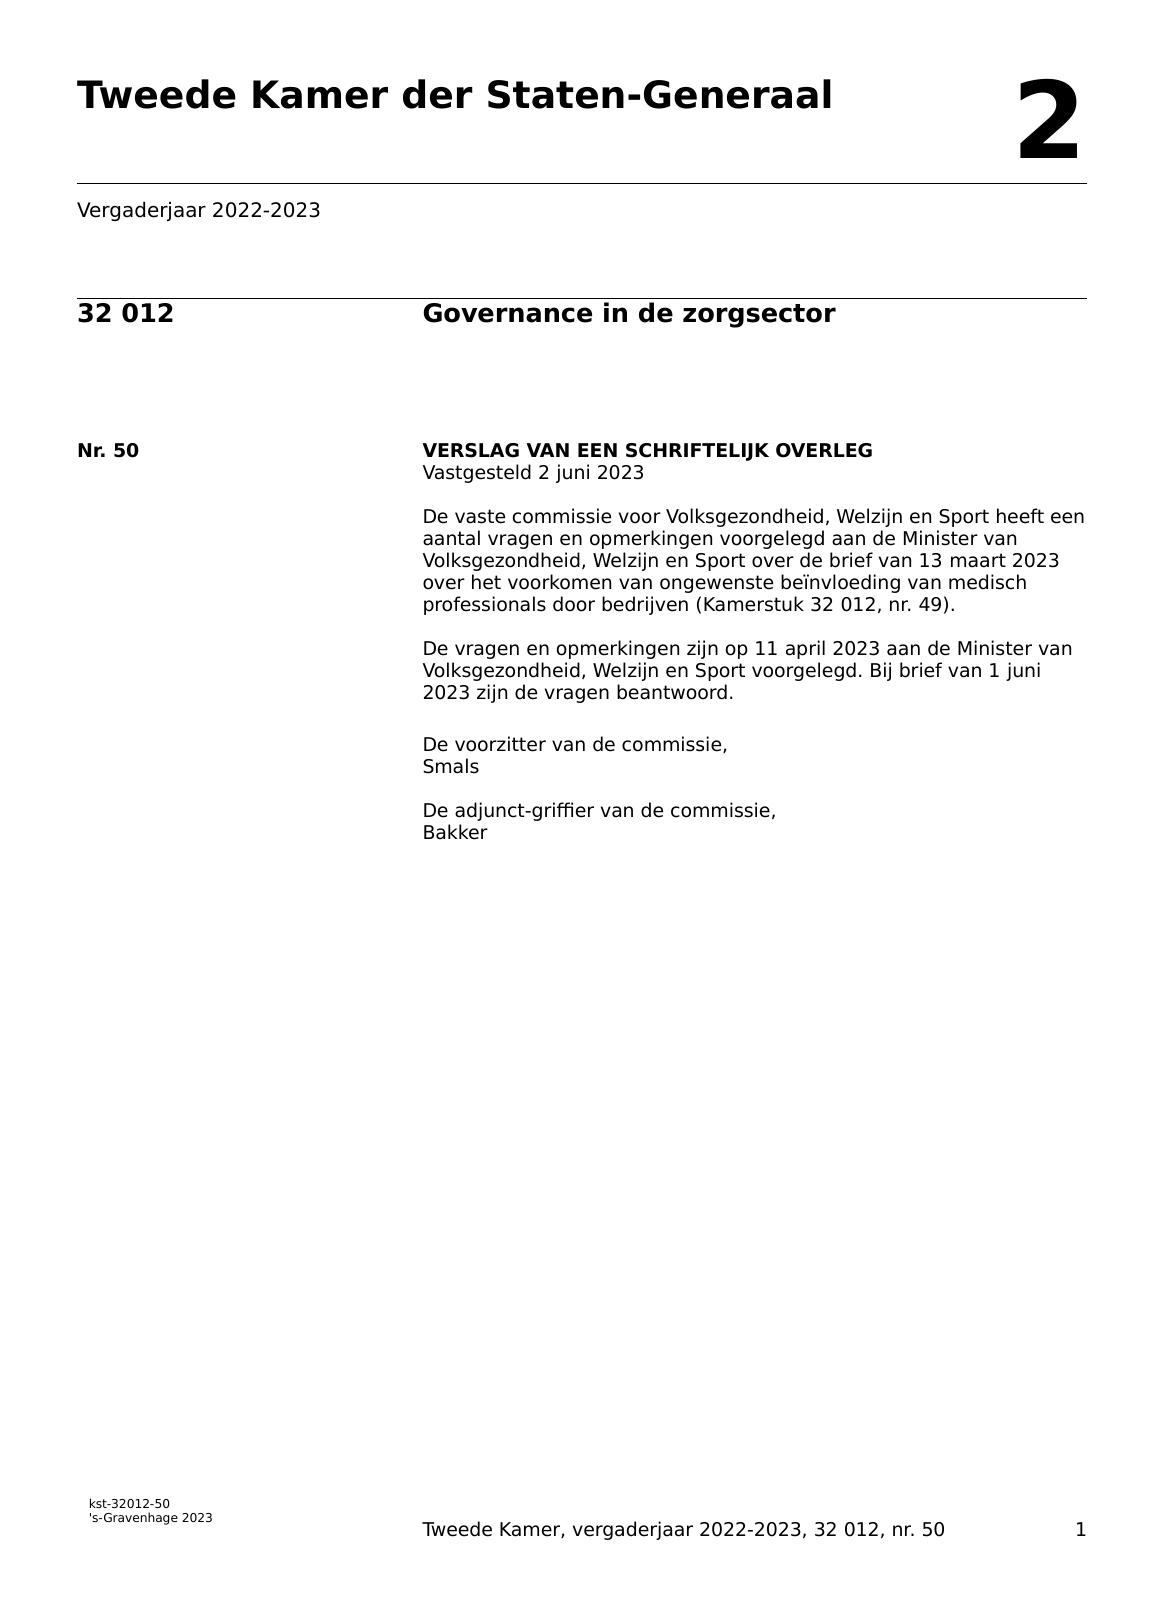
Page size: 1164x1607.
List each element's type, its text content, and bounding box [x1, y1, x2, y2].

text kst-32012-50 [88, 1497, 323, 1511]
text Vastgesteld 2 juni 2023 [422, 462, 1087, 484]
table_cell Vergaderjaar 2022-2023 [77, 184, 1087, 298]
text De vragen en opmerkingen zijn op 11 april 2023 aan de Minister van Volksgezondheid, Welzijn en Sport voorgelegd. Bij brief van 1 juni 2023 zijn de vragen beantwoord. [422, 638, 1087, 704]
table_header 2 [886, 59, 1087, 183]
subtitle 32 012 Governance in de zorgsector [77, 299, 1087, 329]
text De vaste commissie voor Volksgezondheid, Welzijn en Sport heeft een aantal vragen en opmerkingen voorgelegd aan de Minister van Volksgezondheid, Welzijn en Sport over de brief van 13 maart 2023 over het voorkomen van ongewenste beïnvloeding van medisch professionals door bedrijven (Kamerstuk 32 012, nr. 49). [422, 506, 1087, 616]
table_header Tweede Kamer der Staten-Generaal [77, 59, 886, 183]
text 's-Gravenhage 2023 [88, 1511, 323, 1525]
subtitle Nr. 50 VERSLAG VAN EEN SCHRIFTELIJK OVERLEG [77, 440, 1087, 462]
text De adjunct-griffier van de commissie, Bakker [422, 800, 1087, 844]
text De voorzitter van de commissie, Smals [422, 734, 1087, 778]
